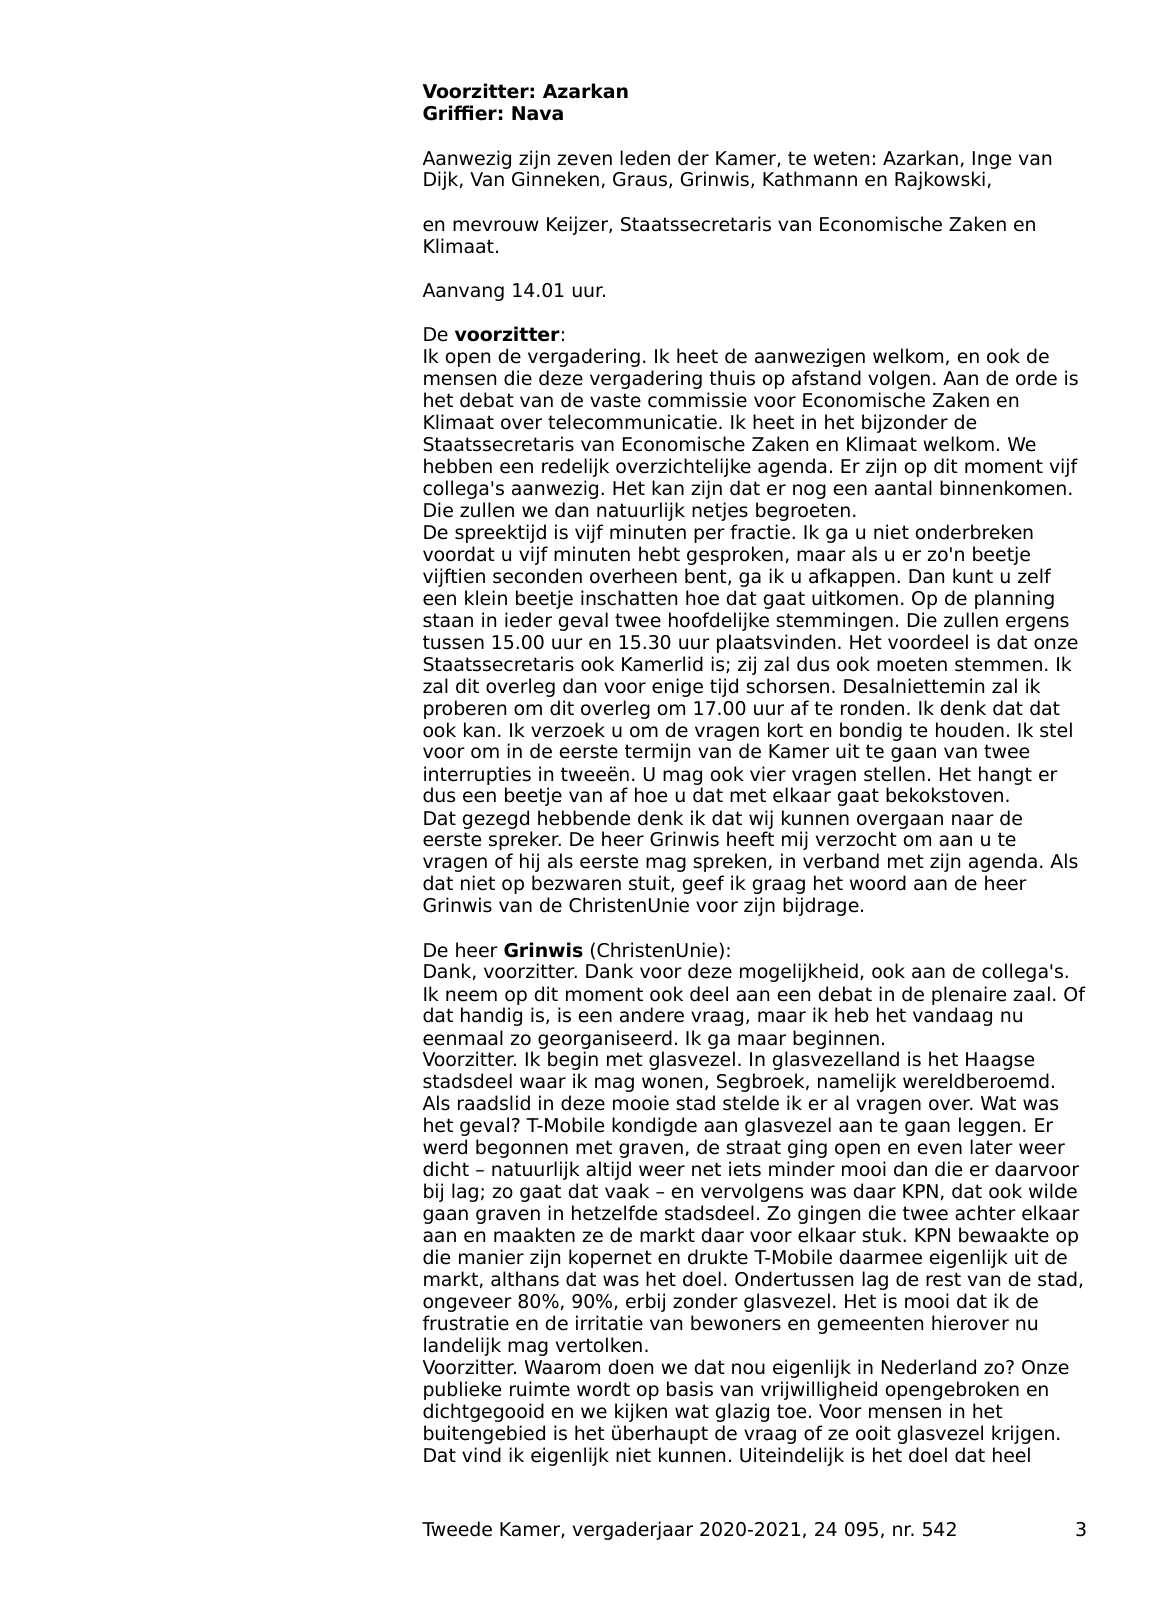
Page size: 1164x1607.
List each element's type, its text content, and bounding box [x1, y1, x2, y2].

text en mevrouw Keijzer, Staatssecretaris van Economische Zaken en Klimaat. [422, 213, 1087, 257]
text Aanvang 14.01 uur. [422, 280, 1087, 302]
text Dat gezegd hebbende denk ik dat wij kunnen overgaan naar de eerste spreker. De heer Grinwis heeft mij verzocht om aan u te vragen of hij als eerste mag spreken, in verband met zijn agenda. Als dat niet op bezwaren stuit, geef ik graag het woord aan de heer Grinwis van de ChristenUnie voor zijn bijdrage. [422, 807, 1087, 917]
text Voorzitter: Azarkan [422, 81, 1087, 103]
text De spreektijd is vijf minuten per fractie. Ik ga u niet onderbreken voordat u vijf minuten hebt gesproken, maar als u er zo'n beetje vijftien seconden overheen bent, ga ik u afkappen. Dan kunt u zelf een klein beetje inschatten hoe dat gaat uitkomen. Op de planning staan in ieder geval twee hoofdelijke stemmingen. Die zullen ergens tussen 15.00 uur en 15.30 uur plaatsvinden. Het voordeel is dat onze Staatssecretaris ook Kamerlid is; zij zal dus ook moeten stemmen. Ik zal dit overleg dan voor enige tijd schorsen. Desalniettemin zal ik proberen om dit overleg om 17.00 uur af te ronden. Ik denk dat dat ook kan. Ik verzoek u om de vragen kort en bondig te houden. Ik stel voor om in de eerste termijn van de Kamer uit te gaan van twee interrupties in tweeën. U mag ook vier vragen stellen. Het hangt er dus een beetje van af hoe u dat met elkaar gaat bekokstoven. [422, 522, 1087, 807]
text De voorzitter: [422, 324, 1087, 346]
text Griffier: Nava [422, 103, 1087, 125]
text De heer Grinwis (ChristenUnie): [422, 939, 1087, 961]
text Voorzitter. Waarom doen we dat nou eigenlijk in Nederland zo? Onze publieke ruimte wordt op basis van vrijwilligheid opengebroken en dichtgegooid en we kijken wat glazig toe. Voor mensen in het buitengebied is het überhaupt de vraag of ze ooit glasvezel krijgen. Dat vind ik eigenlijk niet kunnen. Uiteindelijk is het doel dat heel [422, 1357, 1087, 1467]
text Voorzitter. Ik begin met glasvezel. In glasvezelland is het Haagse stadsdeel waar ik mag wonen, Segbroek, namelijk wereldberoemd. Als raadslid in deze mooie stad stelde ik er al vragen over. Wat was het geval? T-Mobile kondigde aan glasvezel aan te gaan leggen. Er werd begonnen met graven, de straat ging open en even later weer dicht – natuurlijk altijd weer net iets minder mooi dan die er daarvoor bij lag; zo gaat dat vaak – en vervolgens was daar KPN, dat ook wilde gaan graven in hetzelfde stadsdeel. Zo gingen die twee achter elkaar aan en maakten ze de markt daar voor elkaar stuk. KPN bewaakte op die manier zijn kopernet en drukte T-Mobile daarmee eigenlijk uit de markt, althans dat was het doel. Ondertussen lag de rest van de stad, ongeveer 80%, 90%, erbij zonder glasvezel. Het is mooi dat ik de frustratie en de irritatie van bewoners en gemeenten hierover nu landelijk mag vertolken. [422, 1049, 1087, 1357]
text Dank, voorzitter. Dank voor deze mogelijkheid, ook aan de collega's. Ik neem op dit moment ook deel aan een debat in de plenaire zaal. Of dat handig is, is een andere vraag, maar ik heb het vandaag nu eenmaal zo georganiseerd. Ik ga maar beginnen. [422, 961, 1087, 1049]
text Ik open de vergadering. Ik heet de aanwezigen welkom, en ook de mensen die deze vergadering thuis op afstand volgen. Aan de orde is het debat van de vaste commissie voor Economische Zaken en Klimaat over telecommunicatie. Ik heet in het bijzonder de Staatssecretaris van Economische Zaken en Klimaat welkom. We hebben een redelijk overzichtelijke agenda. Er zijn op dit moment vijf collega's aanwezig. Het kan zijn dat er nog een aantal binnenkomen. Die zullen we dan natuurlijk netjes begroeten. [422, 346, 1087, 522]
text Aanwezig zijn zeven leden der Kamer, te weten: Azarkan, Inge van Dijk, Van Ginneken, Graus, Grinwis, Kathmann en Rajkowski, [422, 147, 1087, 191]
